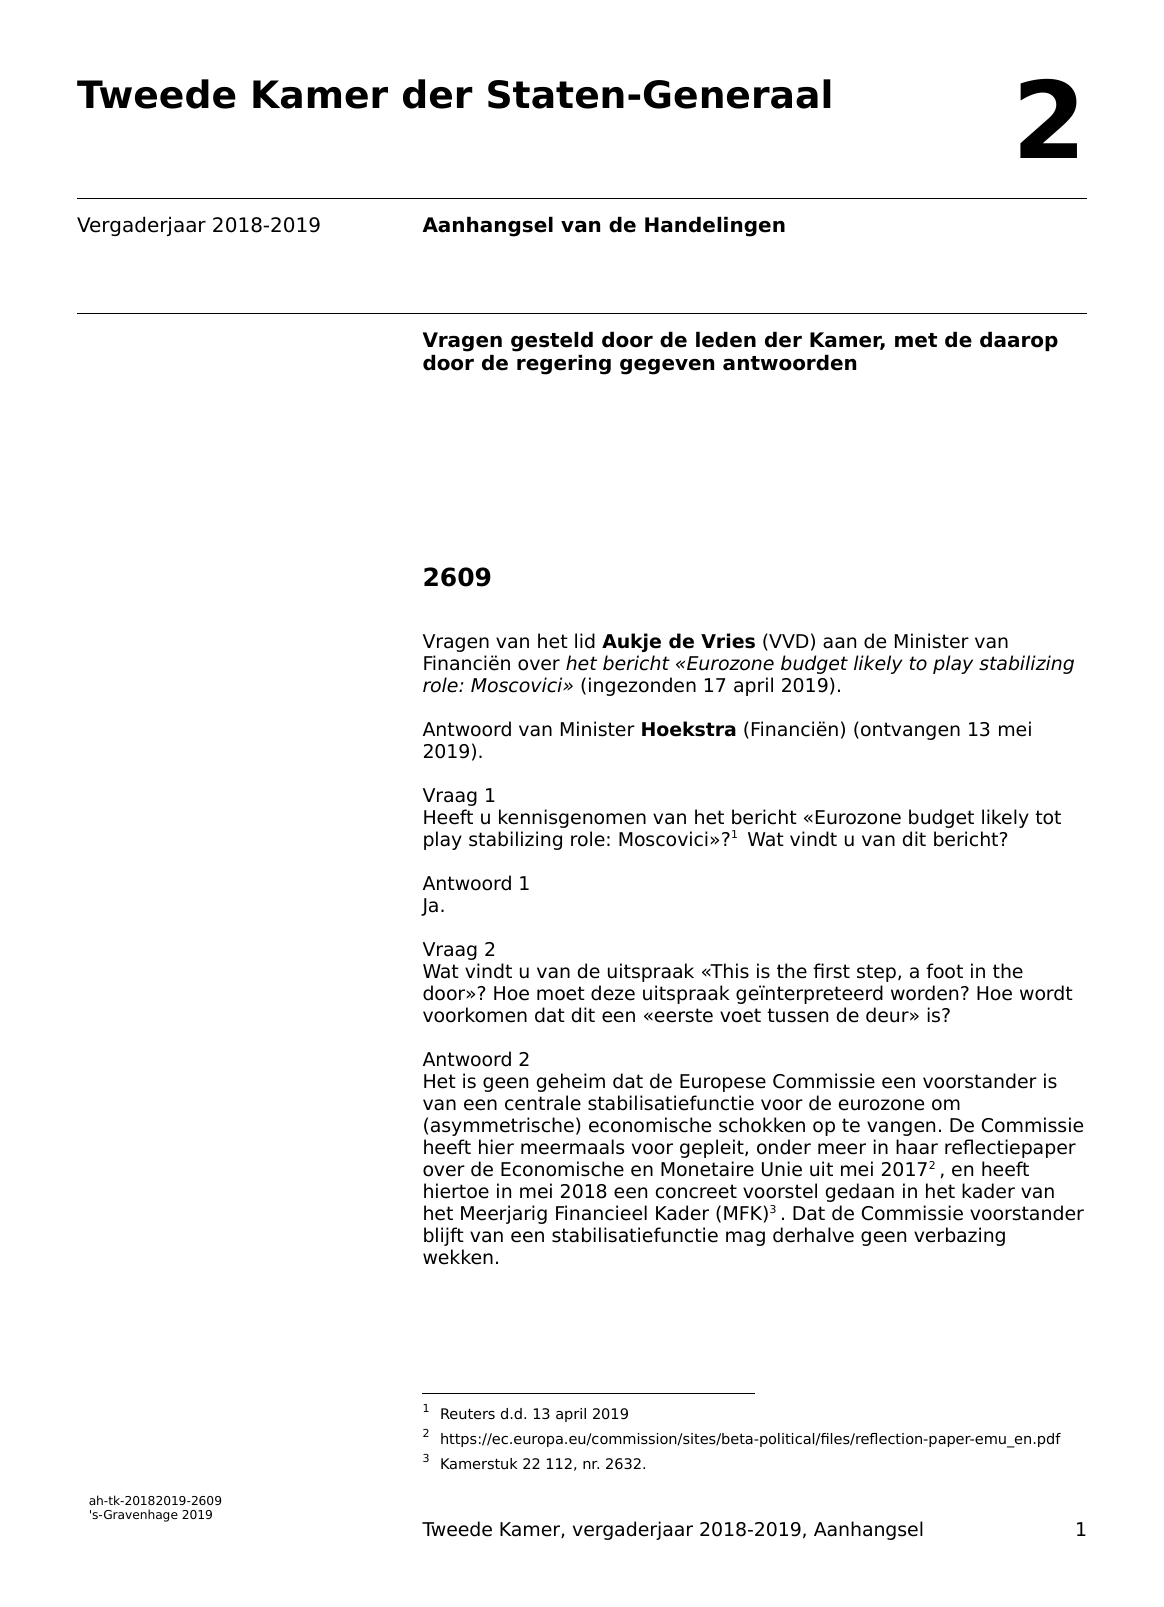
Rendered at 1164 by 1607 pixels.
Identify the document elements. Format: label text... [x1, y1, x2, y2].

table_cell Vergaderjaar 2018-2019 [77, 199, 422, 313]
text Antwoord van Minister Hoekstra (Financiën) (ontvangen 13 mei 2019). [422, 719, 1087, 763]
text Vraag 1 [422, 785, 1087, 807]
text Vragen van het lid Aukje de Vries (VVD) aan de Minister van Financiën over het bericht «Eurozone budget likely to play stabilizing role: Moscovici» (ingezonden 17 april 2019). [422, 631, 1087, 697]
text Ja. [422, 895, 1087, 917]
text Antwoord 2 [422, 1049, 1087, 1071]
text Reuters d.d. 13 april 2019 [422, 1402, 1087, 1424]
text Heeft u kennisgenomen van het bericht «Eurozone budget likely tot play stabilizing role: Moscovici»? Wat vindt u van dit bericht? [422, 807, 1087, 851]
text Wat vindt u van de uitspraak «This is the first step, a foot in the door»? Hoe moet deze uitspraak geïnterpreteerd worden? Hoe wordt voorkomen dat dit een «eerste voet tussen de deur» is? [422, 961, 1087, 1027]
table_cell [77, 314, 422, 376]
text https://ec.europa.eu/commission/sites/beta-political/files/reflection-paper-emu_en.pdf [422, 1427, 1087, 1449]
table_header 2 [886, 59, 1087, 198]
text ah-tk-20182019-2609 [88, 1494, 323, 1508]
text Kamerstuk 22 112, nr. 2632. [422, 1452, 1087, 1474]
text 's-Gravenhage 2019 [88, 1508, 323, 1522]
table_cell Vragen gesteld door de leden der Kamer, met de daarop door de regering gegeven antwoorden [422, 314, 1087, 376]
text Vraag 2 [422, 939, 1087, 961]
text 2609 [422, 563, 1087, 592]
text Het is geen geheim dat de Europese Commissie een voorstander is van een centrale stabilisatiefunctie voor de eurozone om (asymmetrische) economische schokken op te vangen. De Commissie heeft hier meermaals voor gepleit, onder meer in haar reflectiepaper over de Economische en Monetaire Unie uit mei 2017, en heeft hiertoe in mei 2018 een concreet voorstel gedaan in het kader van het Meerjarig Financieel Kader (MFK). Dat de Commissie voorstander blijft van een stabilisatiefunctie mag derhalve geen verbazing wekken. [422, 1071, 1087, 1269]
table_cell Aanhangsel van de Handelingen [422, 199, 1087, 313]
text Antwoord 1 [422, 873, 1087, 895]
table_header Tweede Kamer der Staten-Generaal [77, 59, 886, 198]
